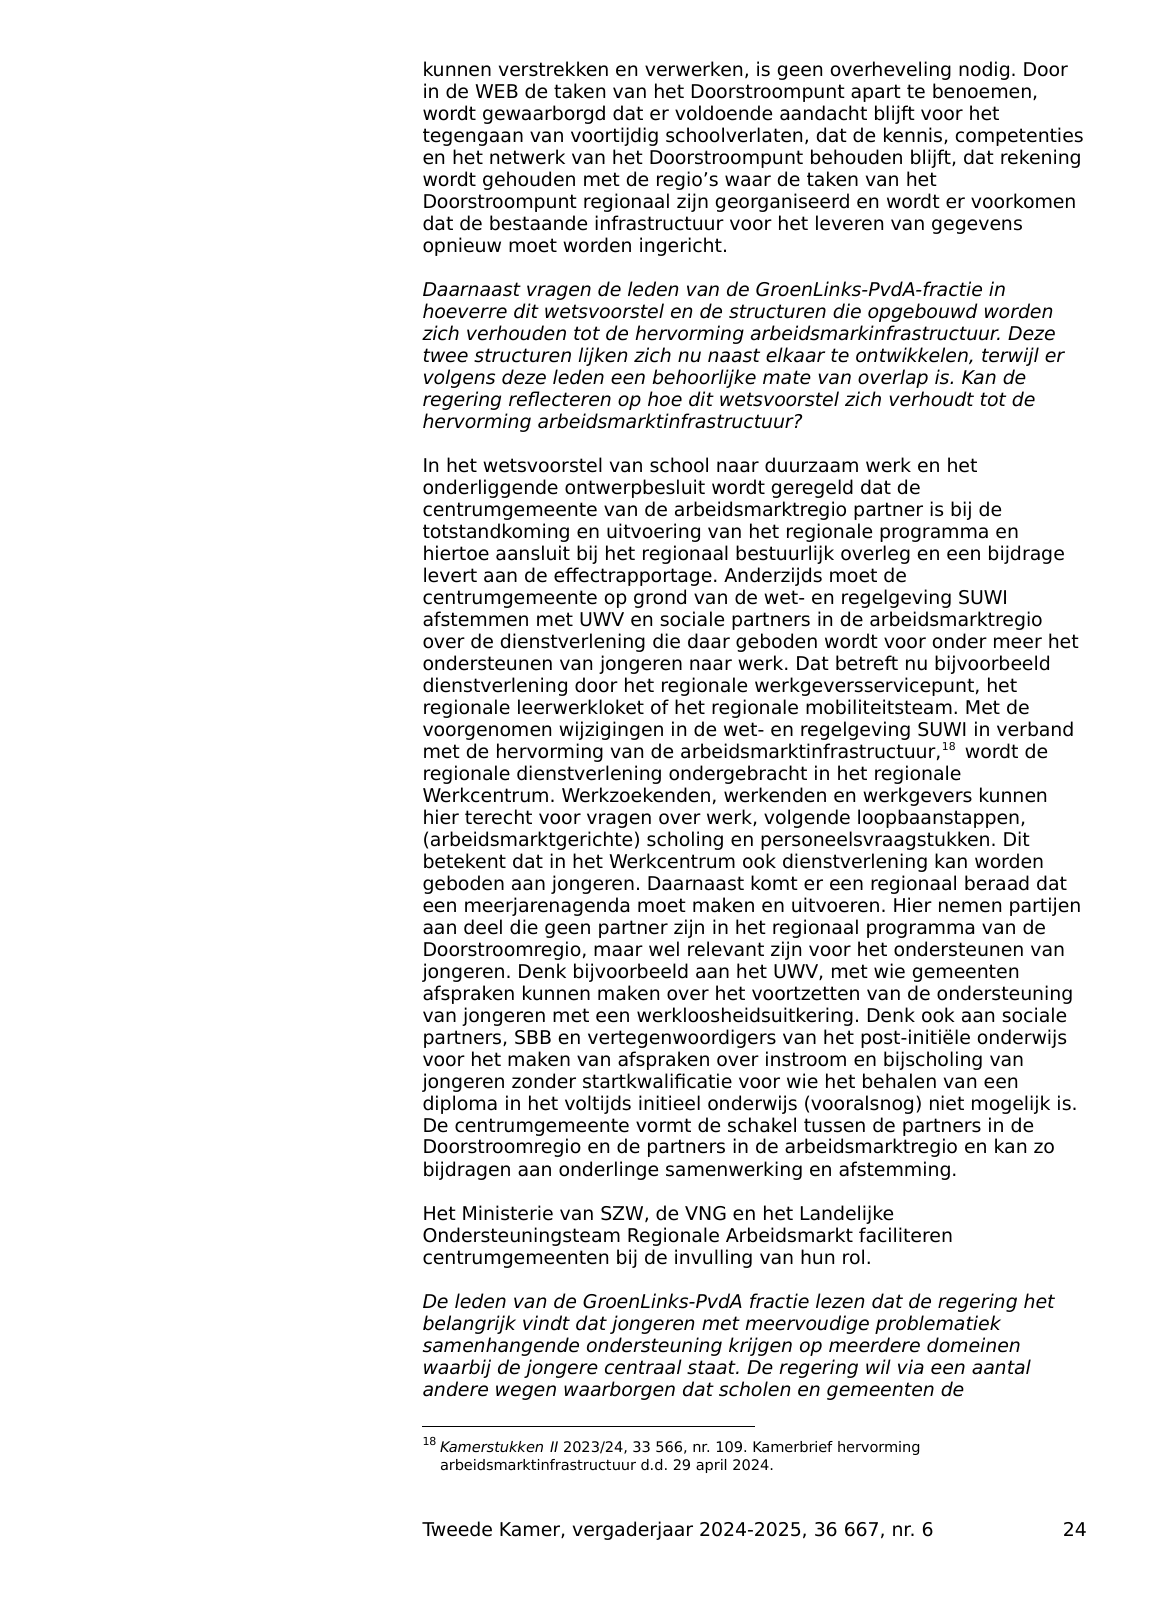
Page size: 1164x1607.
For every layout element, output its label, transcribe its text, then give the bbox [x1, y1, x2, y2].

text Daarnaast vragen de leden van de GroenLinks-PvdA-fractie in hoeverre dit wetsvoorstel en de structuren die opgebouwd worden zich verhouden tot de hervorming arbeidsmarkinfrastructuur. Deze twee structuren lijken zich nu naast elkaar te ontwikkelen, terwijl er volgens deze leden een behoorlijke mate van overlap is. Kan de regering reflecteren op hoe dit wetsvoorstel zich verhoudt tot de hervorming arbeidsmarktinfrastructuur? [422, 279, 1087, 433]
text Het Ministerie van SZW, de VNG en het Landelijke Ondersteuningsteam Regionale Arbeidsmarkt faciliteren centrumgemeenten bij de invulling van hun rol. [422, 1203, 1087, 1268]
text kunnen verstrekken en verwerken, is geen overheveling nodig. Door in de WEB de taken van het Doorstroompunt apart te benoemen, wordt gewaarborgd dat er voldoende aandacht blijft voor het tegengaan van voortijdig schoolverlaten, dat de kennis, competenties en het netwerk van het Doorstroompunt behouden blijft, dat rekening wordt gehouden met de regio’s waar de taken van het Doorstroompunt regionaal zijn georganiseerd en wordt er voorkomen dat de bestaande infrastructuur voor het leveren van gegevens opnieuw moet worden ingericht. [422, 59, 1087, 257]
text De leden van de GroenLinks-PvdA fractie lezen dat de regering het belangrijk vindt dat jongeren met meervoudige problematiek samenhangende ondersteuning krijgen op meerdere domeinen waarbij de jongere centraal staat. De regering wil via een aantal andere wegen waarborgen dat scholen en gemeenten de [422, 1291, 1087, 1401]
text In het wetsvoorstel van school naar duurzaam werk en het onderliggende ontwerpbesluit wordt geregeld dat de centrumgemeente van de arbeidsmarktregio partner is bij de totstandkoming en uitvoering van het regionale programma en hiertoe aansluit bij het regionaal bestuurlijk overleg en een bijdrage levert aan de effectrapportage. Anderzijds moet de centrumgemeente op grond van de wet- en regelgeving SUWI afstemmen met UWV en sociale partners in de arbeidsmarktregio over de dienstverlening die daar geboden wordt voor onder meer het ondersteunen van jongeren naar werk. Dat betreft nu bijvoorbeeld dienstverlening door het regionale werkgeversservicepunt, het regionale leerwerkloket of het regionale mobiliteitsteam. Met de voorgenomen wijzigingen in de wet- en regelgeving SUWI in verband met de hervorming van de arbeidsmarktinfrastructuur, wordt de regionale dienstverlening ondergebracht in het regionale Werkcentrum. Werkzoekenden, werkenden en werkgevers kunnen hier terecht voor vragen over werk, volgende loopbaanstappen, (arbeidsmarktgerichte) scholing en personeelsvraagstukken. Dit betekent dat in het Werkcentrum ook dienstverlening kan worden geboden aan jongeren. Daarnaast komt er een regionaal beraad dat een meerjarenagenda moet maken en uitvoeren. Hier nemen partijen aan deel die geen partner zijn in het regionaal programma van de Doorstroomregio, maar wel relevant zijn voor het ondersteunen van jongeren. Denk bijvoorbeeld aan het UWV, met wie gemeenten afspraken kunnen maken over het voortzetten van de ondersteuning van jongeren met een werkloosheidsuitkering. Denk ook aan sociale partners, SBB en vertegenwoordigers van het post-initiële onderwijs voor het maken van afspraken over instroom en bijscholing van jongeren zonder startkwalificatie voor wie het behalen van een diploma in het voltijds initieel onderwijs (vooralsnog) niet mogelijk is. De centrumgemeente vormt de schakel tussen de partners in de Doorstroomregio en de partners in de arbeidsmarktregio en kan zo bijdragen aan onderlinge samenwerking en afstemming. [422, 455, 1087, 1180]
text Kamerstukken II 2023/24, 33 566, nr. 109. Kamerbrief hervorming arbeidsmarktinfrastructuur d.d. 29 april 2024. [422, 1435, 1087, 1474]
